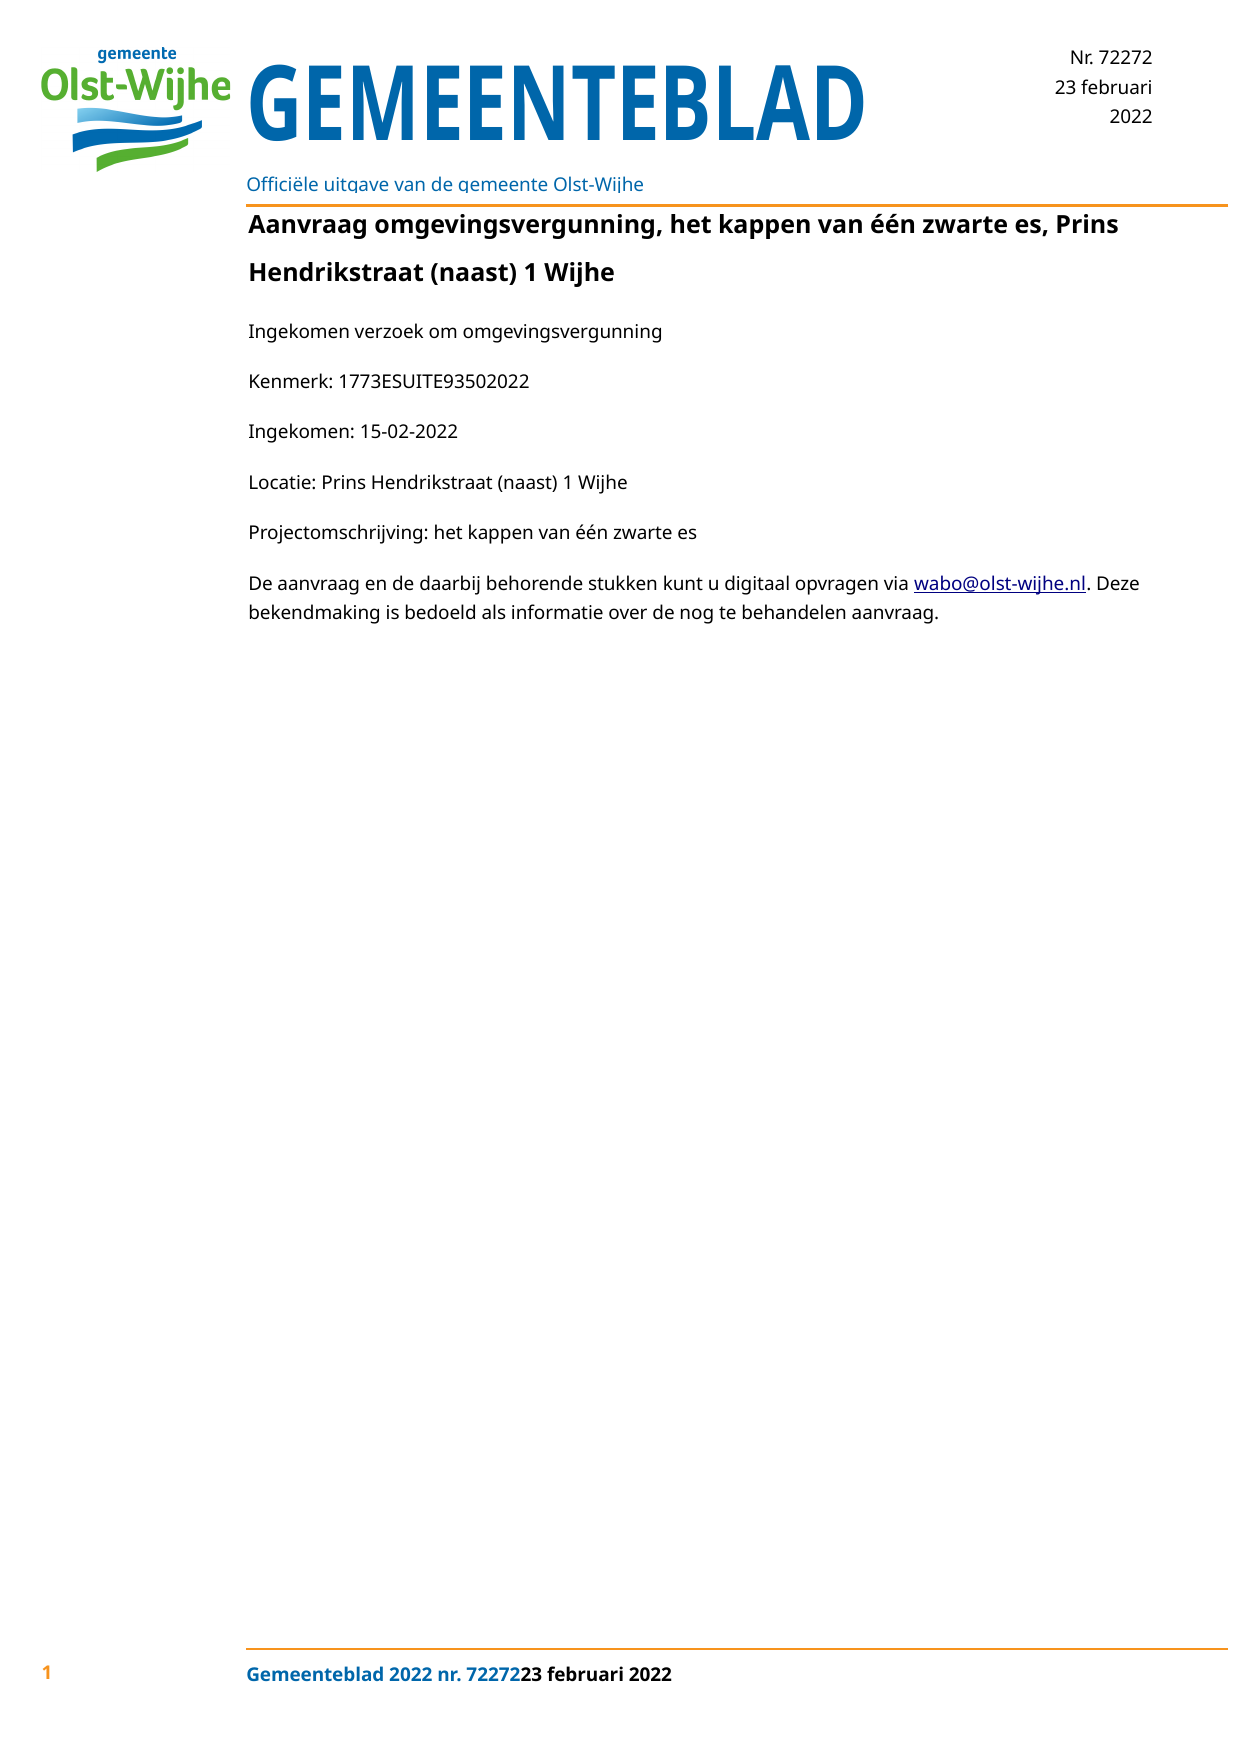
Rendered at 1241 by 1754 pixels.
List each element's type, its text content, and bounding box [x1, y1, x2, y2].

text Ingekomen: 15-02-2022 [248, 419, 1152, 444]
text Kenmerk: 1773ESUITE93502022 [248, 368, 1152, 394]
text Aanvraag omgevingsvergunning, het kappen van één zwarte es, Prins Hendrikstraat (naast) 1 Wijhe [248, 207, 1152, 288]
picture [41, 47, 231, 172]
text Ingekomen verzoek om omgevingsvergunning [248, 318, 1152, 344]
text De aanvraag en de daarbij behorende stukken kunt u digitaal opvragen via wabo@olst-wijhe.nl. Deze bekendmaking is bedoeld als informatie over de nog te behandelen aanvraag. [248, 570, 1152, 625]
text Projectomschrijving: het kappen van één zwarte es [248, 519, 1152, 545]
text Locatie: Prins Hendrikstraat (naast) 1 Wijhe [248, 469, 1152, 495]
